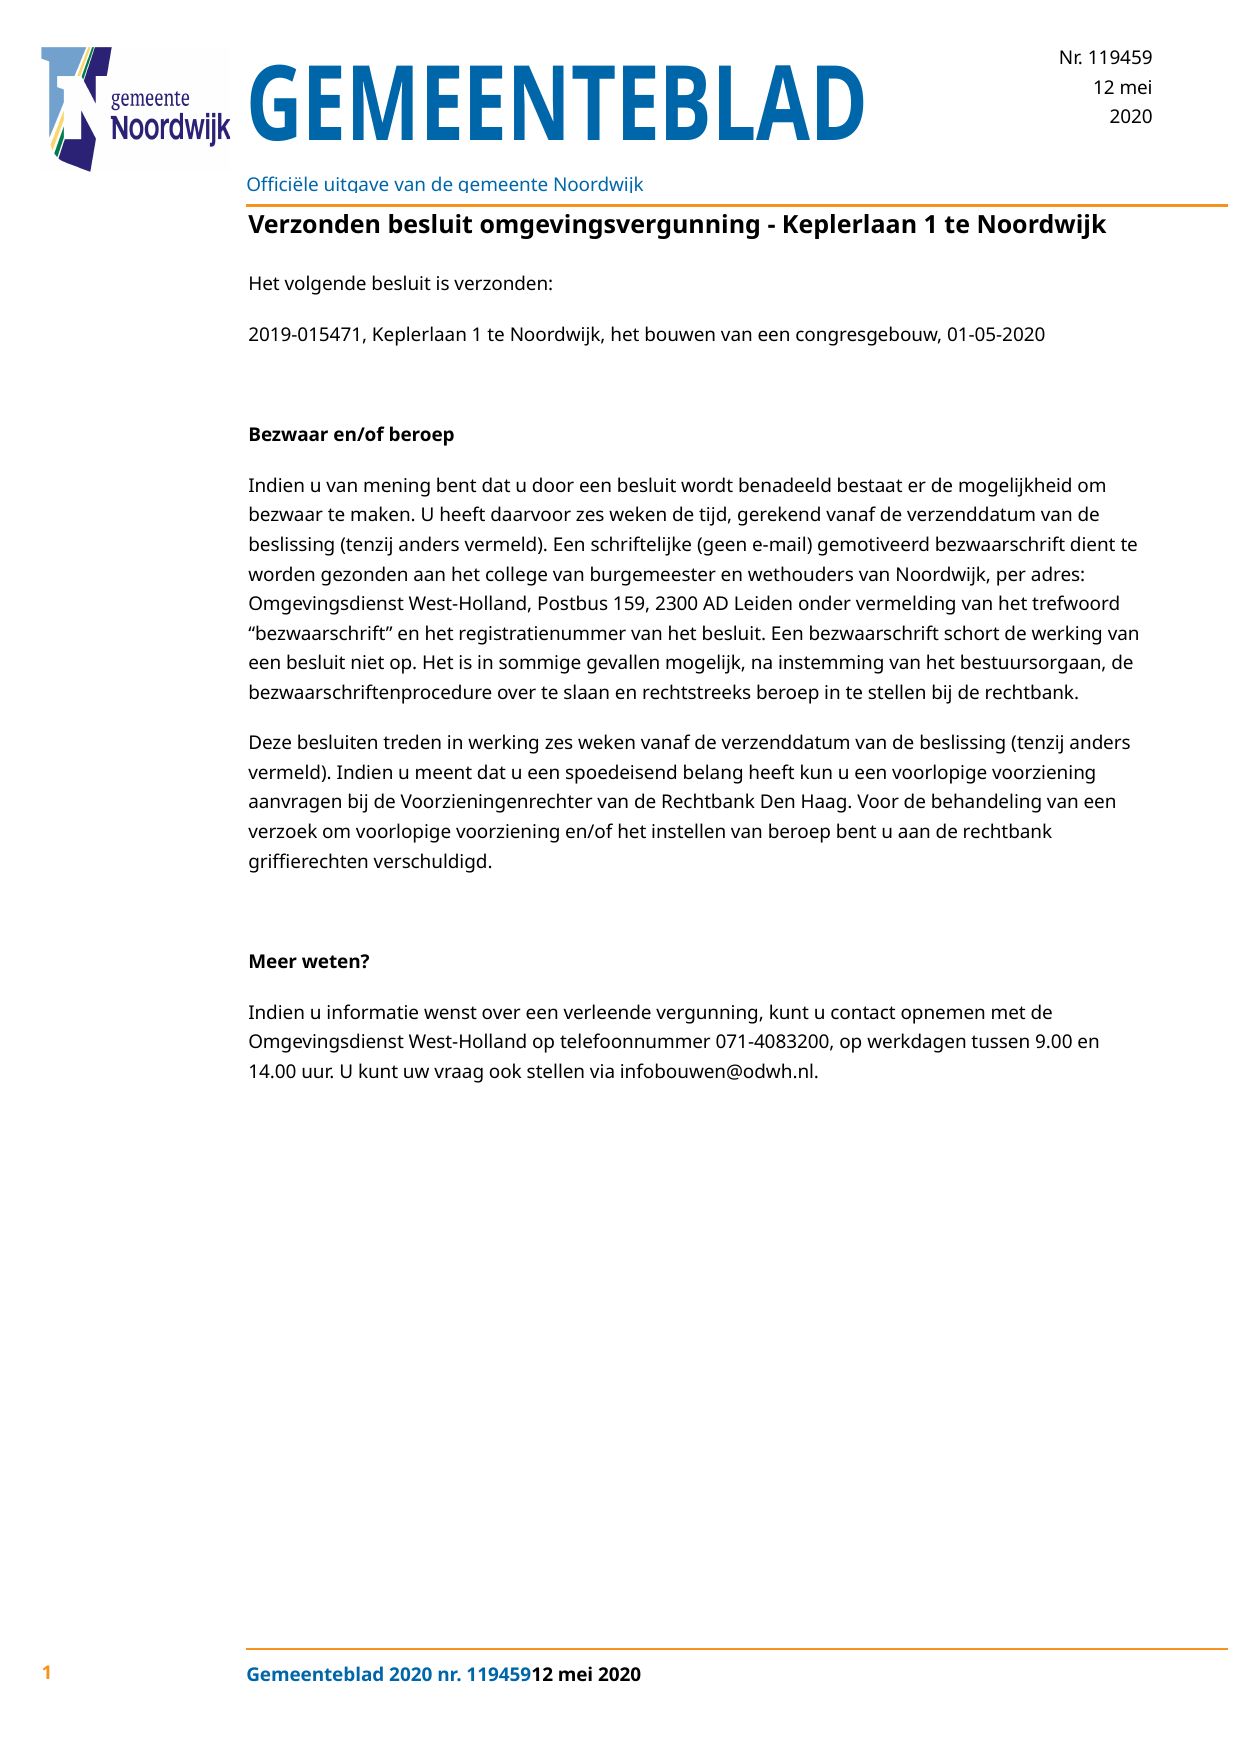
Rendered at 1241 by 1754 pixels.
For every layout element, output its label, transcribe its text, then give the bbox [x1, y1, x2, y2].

text Verzonden besluit omgevingsvergunning - Keplerlaan 1 te Noordwijk [248, 207, 1152, 241]
text Deze besluiten treden in werking zes weken vanaf de verzenddatum van de beslissing (tenzij anders vermeld). Indien u meent dat u een spoedeisend belang heeft kun u een voorlopige voorziening aanvragen bij de Voorzieningenrechter van de Rechtbank Den Haag. Voor de behandeling van een verzoek om voorlopige voorziening en/of het instellen van beroep bent u aan de rechtbank griffierechten verschuldigd. [248, 729, 1152, 873]
text Indien u van mening bent dat u door een besluit wordt benadeeld bestaat er de mogelijkheid om bezwaar te maken. U heeft daarvoor zes weken de tijd, gerekend vanaf de verzenddatum van de beslissing (tenzij anders vermeld). Een schriftelijke (geen e-mail) gemotiveerd bezwaarschrift dient te worden gezonden aan het college van burgemeester en wethouders van Noordwijk, per adres: Omgevingsdienst West-Holland, Postbus 159, 2300 AD Leiden onder vermelding van het trefwoord “bezwaarschrift” en het registratienummer van het besluit. Een bezwaarschrift schort de werking van een besluit niet op. Het is in sommige gevallen mogelijk, na instemming van het bestuursorgaan, de bezwaarschriftenprocedure over te slaan en rechtstreeks beroep in te stellen bij de rechtbank. [248, 472, 1152, 705]
text Het volgende besluit is verzonden: [248, 270, 1152, 296]
text Bezwaar en/of beroep [248, 422, 1152, 447]
picture [41, 47, 231, 172]
text Meer weten? [248, 949, 1152, 974]
text 2019-015471, Keplerlaan 1 te Noordwijk, het bouwen van een congresgebouw, 01-05-2020 [248, 321, 1152, 346]
text Indien u informatie wenst over een verleende vergunning, kunt u contact opnemen met de Omgevingsdienst West-Holland op telefoonnummer 071-4083200, op werkdagen tussen 9.00 en 14.00 uur. U kunt uw vraag ook stellen via infobouwen@odwh.nl. [248, 999, 1152, 1084]
